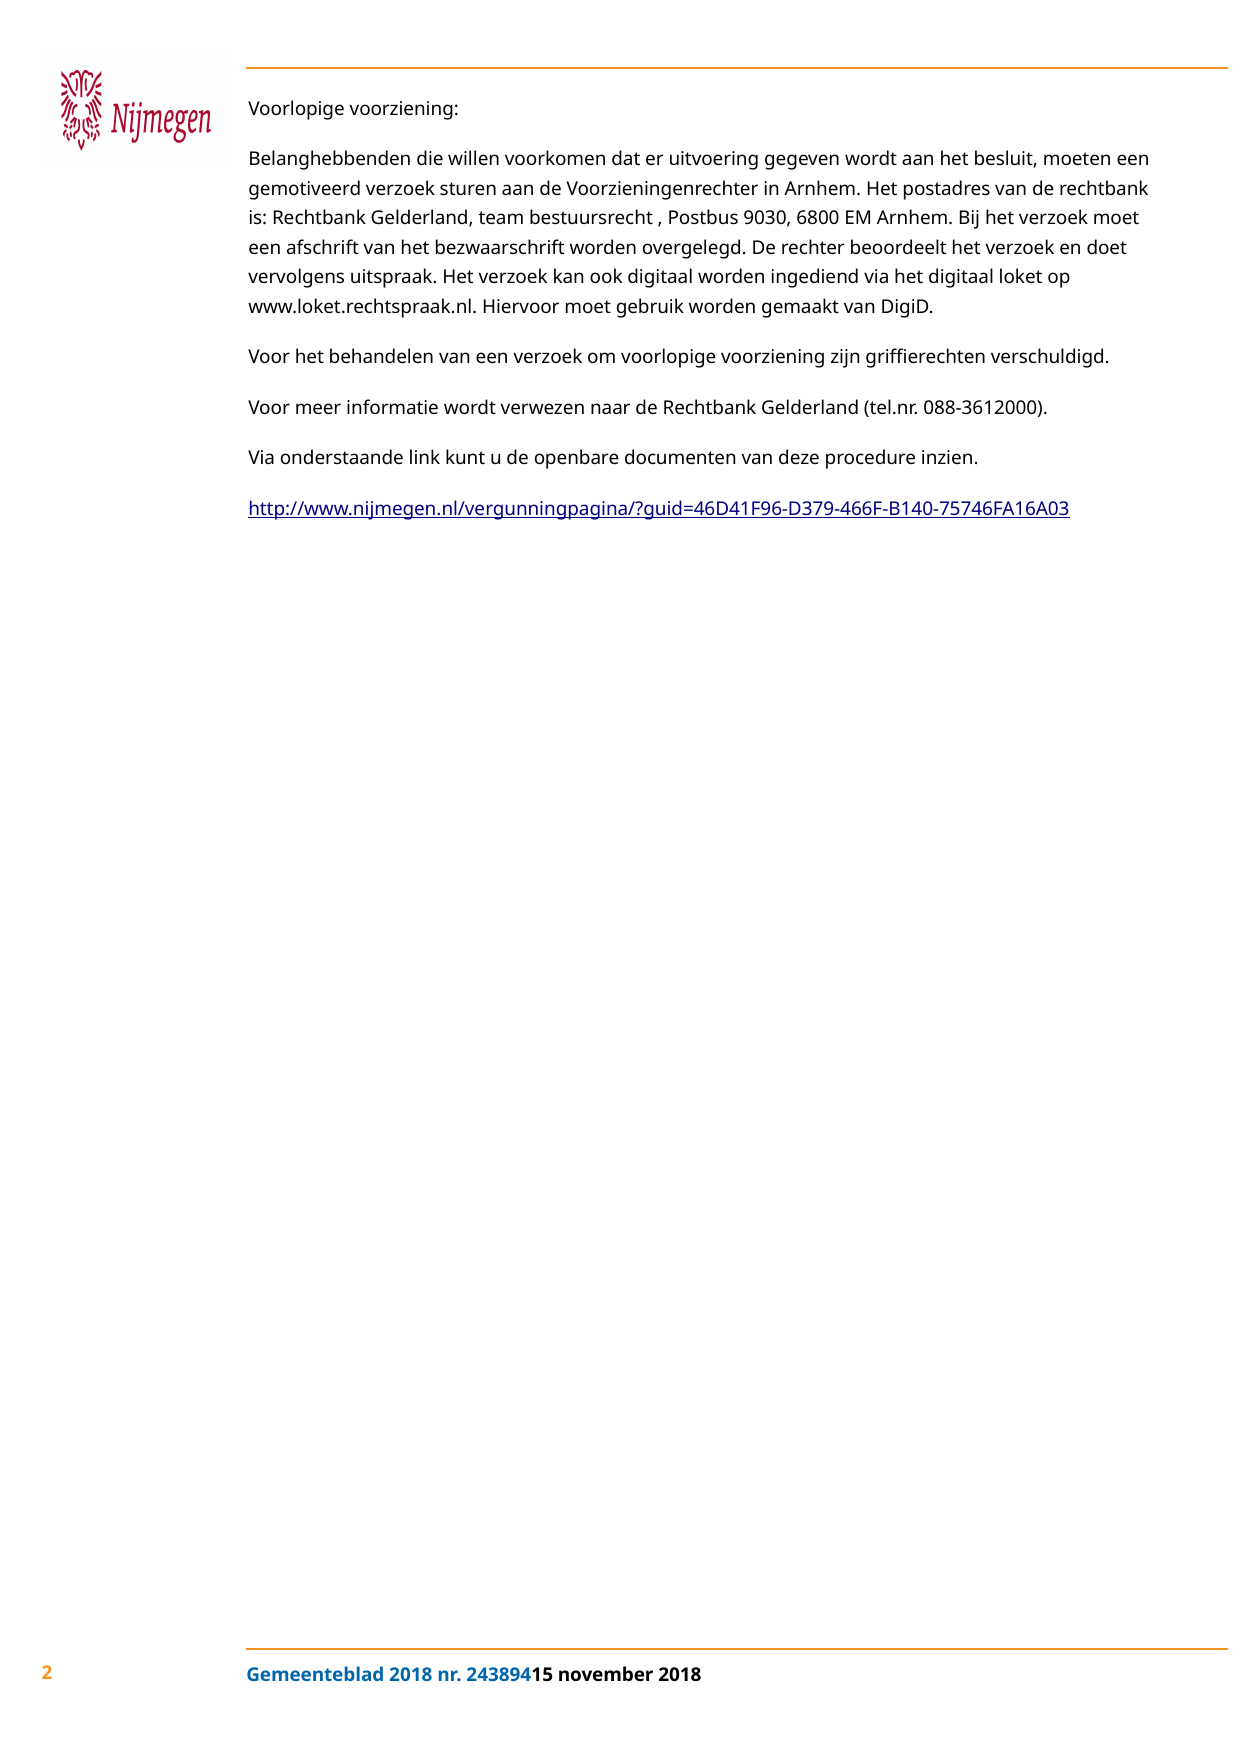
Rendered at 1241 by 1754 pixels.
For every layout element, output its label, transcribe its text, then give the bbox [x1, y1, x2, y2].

text Voor het behandelen van een verzoek om voorlopige voorziening zijn griffierechten verschuldigd. [248, 343, 1152, 369]
picture [41, 47, 231, 172]
text Belanghebbenden die willen voorkomen dat er uitvoering gegeven wordt aan het besluit, moeten een gemotiveerd verzoek sturen aan de Voorzieningenrechter in Arnhem. Het postadres van de rechtbank is: Rechtbank Gelderland, team bestuursrecht , Postbus 9030, 6800 EM Arnhem. Bij het verzoek moet een afschrift van het bezwaarschrift worden overgelegd. De rechter beoordeelt het verzoek en doet vervolgens uitspraak. Het verzoek kan ook digitaal worden ingediend via het digitaal loket op www.loket.rechtspraak.nl. Hiervoor moet gebruik worden gemaakt van DigiD. [248, 145, 1152, 319]
text Voor meer informatie wordt verwezen naar de Rechtbank Gelderland (tel.nr. 088-3612000). [248, 394, 1152, 420]
text Via onderstaande link kunt u de openbare documenten van deze procedure inzien. [248, 444, 1152, 470]
text http://www.nijmegen.nl/vergunningpagina/?guid=46D41F96-D379-466F-B140-75746FA16A03 [248, 495, 1152, 521]
text Voorlopige voorziening: [248, 95, 1152, 121]
